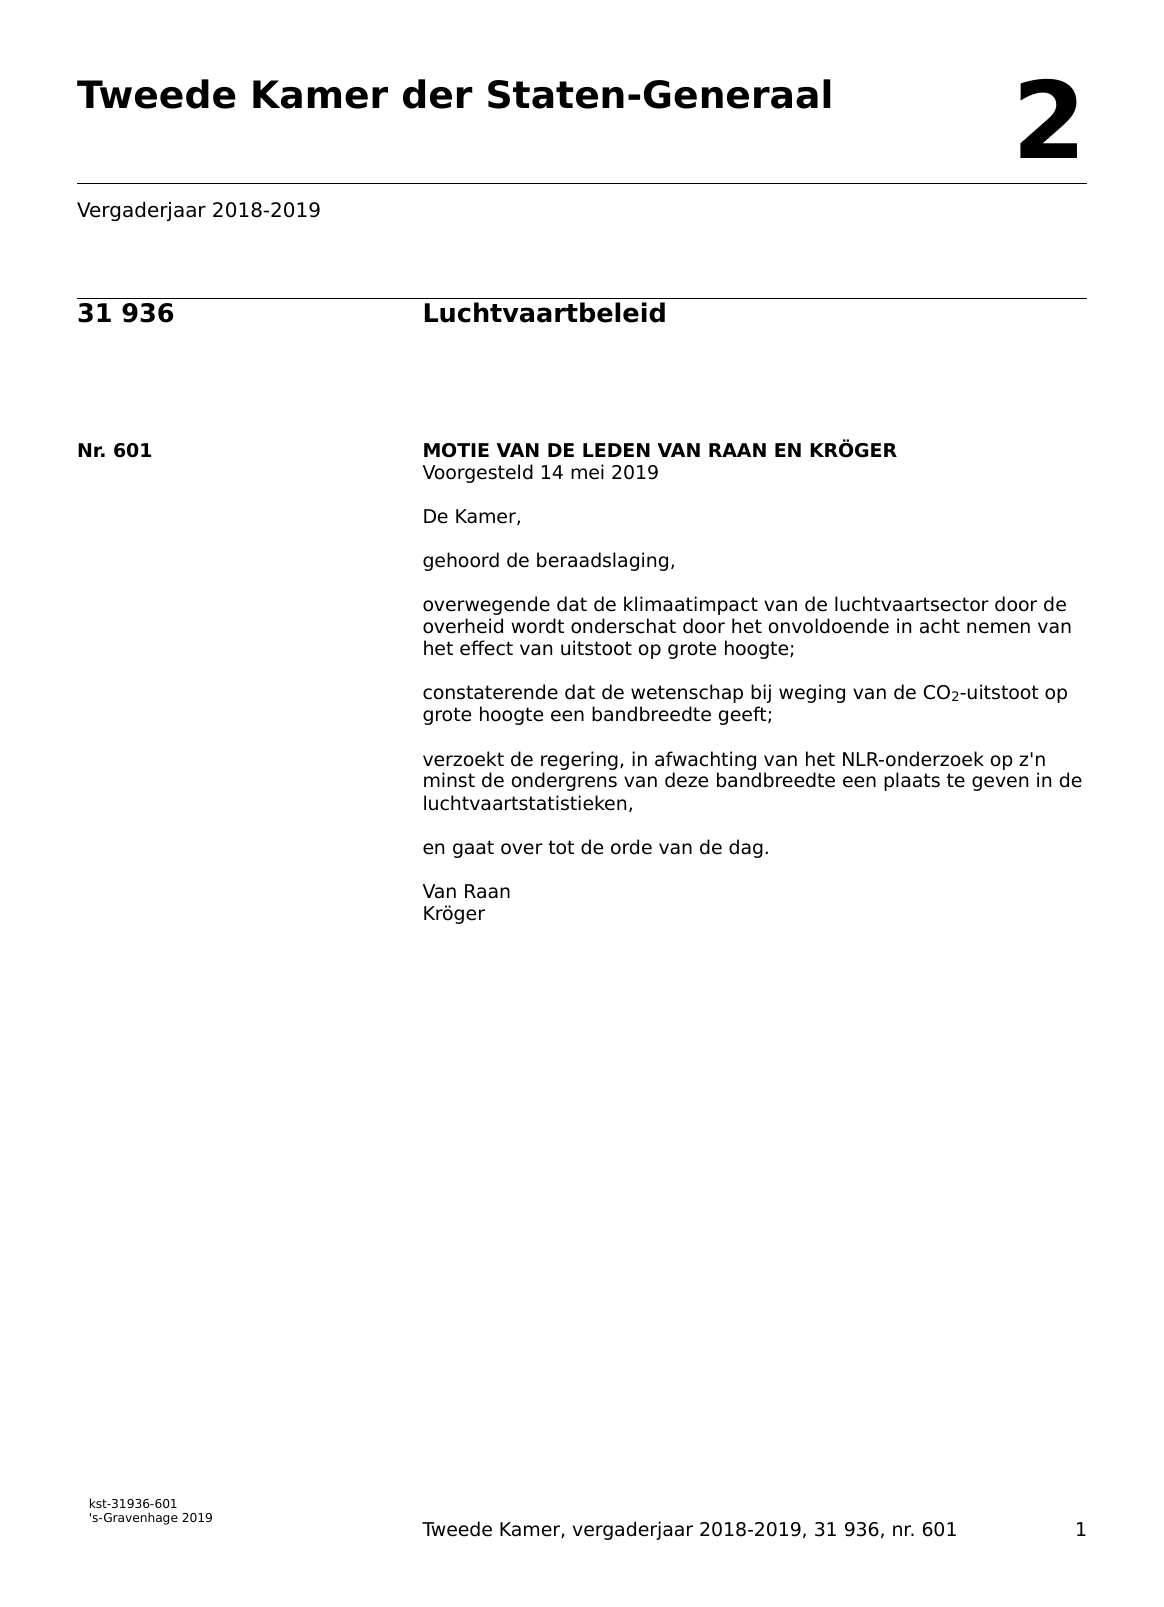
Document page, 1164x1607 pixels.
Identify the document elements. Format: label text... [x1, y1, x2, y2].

text kst-31936-601 [88, 1497, 323, 1511]
text overwegende dat de klimaatimpact van de luchtvaartsector door de overheid wordt onderschat door het onvoldoende in acht nemen van het effect van uitstoot op grote hoogte; [422, 594, 1087, 660]
text Voorgesteld 14 mei 2019 [422, 462, 1087, 484]
text Van Raan [422, 881, 1087, 903]
text constaterende dat de wetenschap bij weging van de CO2-uitstoot op grote hoogte een bandbreedte geeft; [422, 682, 1087, 726]
table_header 2 [886, 59, 1087, 183]
text verzoekt de regering, in afwachting van het NLR-onderzoek op z'n minst de ondergrens van deze bandbreedte een plaats te geven in de luchtvaartstatistieken, [422, 748, 1087, 814]
subtitle Nr. 601 MOTIE VAN DE LEDEN VAN RAAN EN KRÖGER [77, 440, 1087, 462]
table_cell Vergaderjaar 2018-2019 [77, 184, 1087, 298]
text 's-Gravenhage 2019 [88, 1511, 323, 1525]
text Kröger [422, 903, 1087, 925]
text De Kamer, [422, 506, 1087, 528]
text en gaat over tot de orde van de dag. [422, 837, 1087, 858]
subtitle 31 936 Luchtvaartbeleid [77, 299, 1087, 329]
table_header Tweede Kamer der Staten-Generaal [77, 59, 886, 183]
text gehoord de beraadslaging, [422, 550, 1087, 572]
